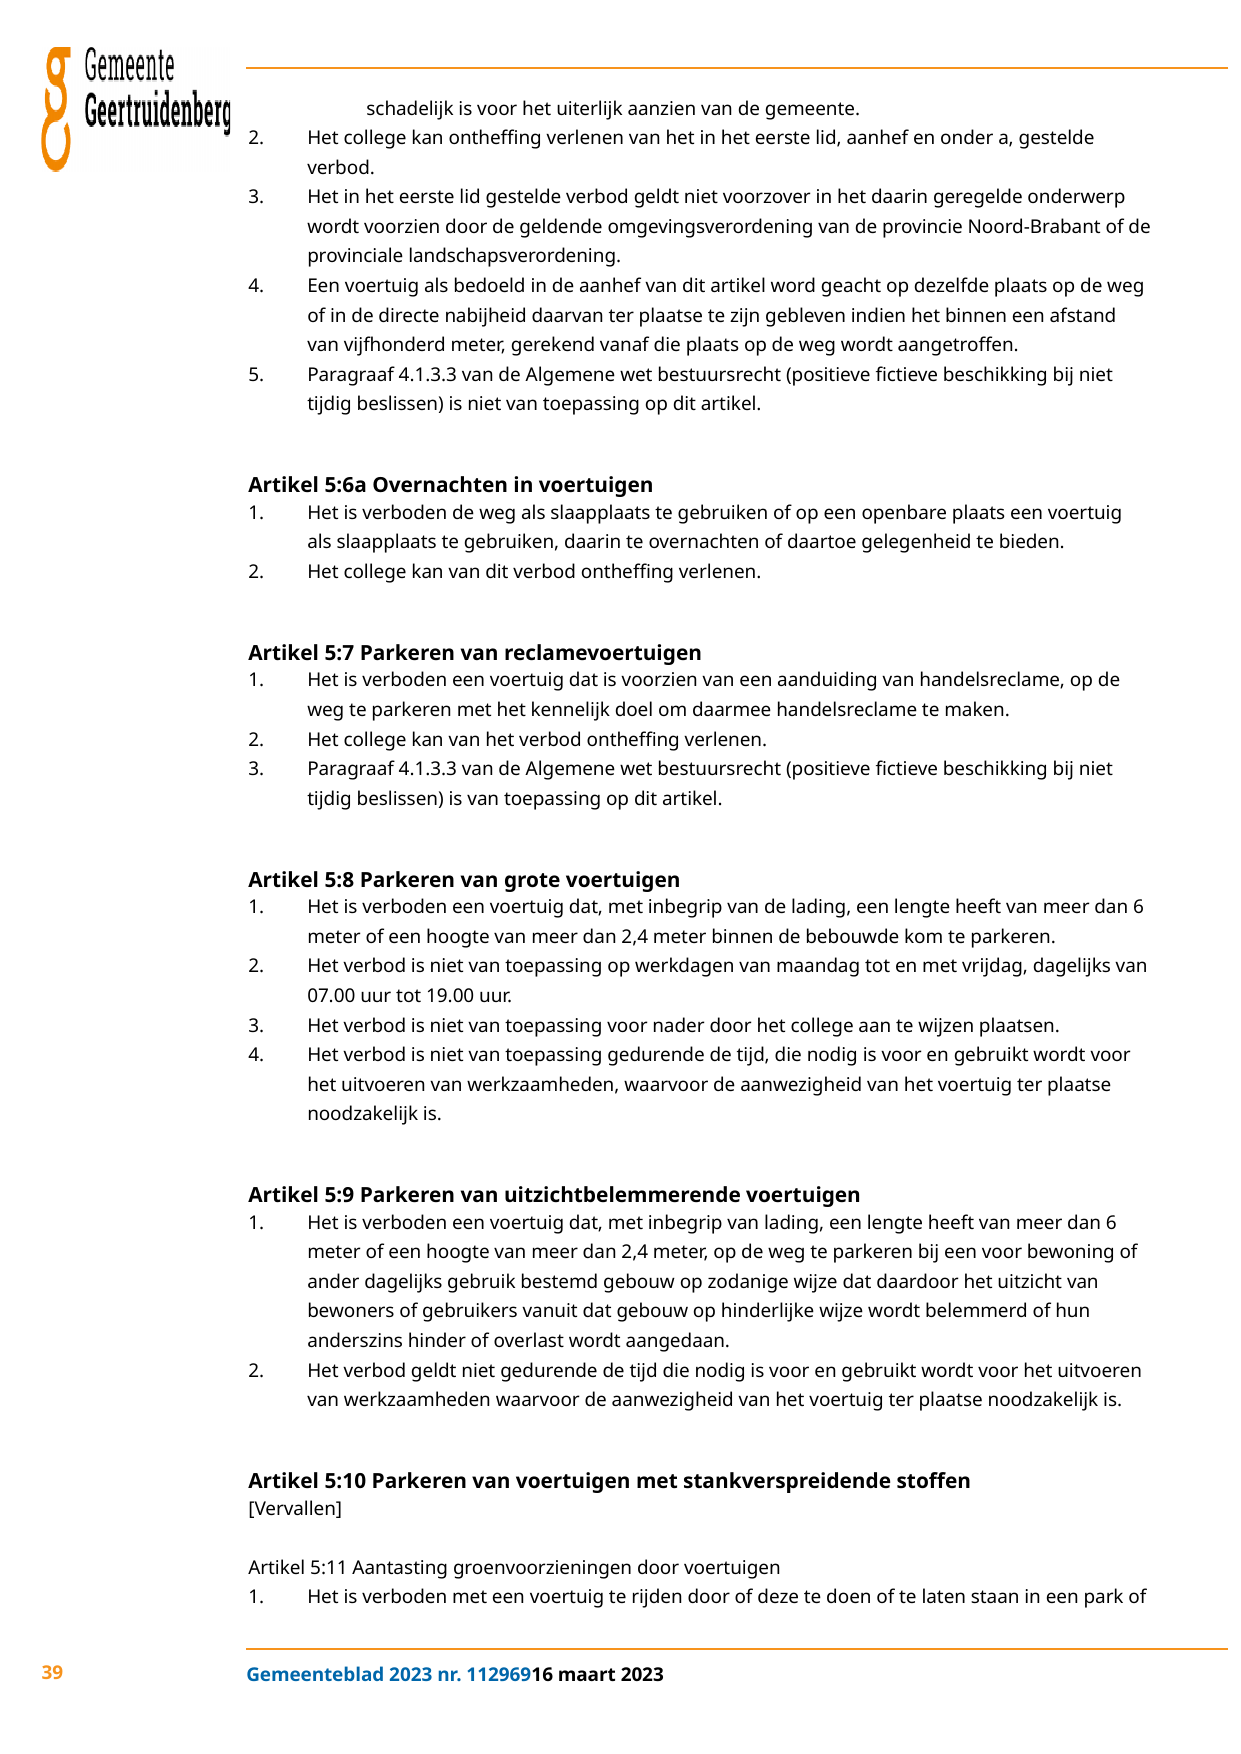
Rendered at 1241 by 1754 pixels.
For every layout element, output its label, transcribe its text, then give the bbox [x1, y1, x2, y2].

list Het is verboden een voertuig dat, met inbegrip van de lading, een lengte heeft van meer dan 6 meter of een hoogte van meer dan 2,4 meter binnen de bebouwde kom te parkeren. [248, 893, 1152, 949]
list Het verbod is niet van toepassing op werkdagen van maandag tot en met vrijdag, dagelijks van 07.00 uur tot 19.00 uur. [248, 953, 1152, 1008]
list Het is verboden een voertuig dat is voorzien van een aanduiding van handelsreclame, op de weg te parkeren met het kennelijk doel om daarmee handelsreclame te maken. [248, 667, 1152, 722]
list Het college kan ontheffing verlenen van het in het eerste lid, aanhef en onder a, gestelde verbod. [248, 124, 1152, 180]
list Het in het eerste lid gestelde verbod geldt niet voorzover in het daarin geregelde onderwerp wordt voorzien door de geldende omgevingsverordening van de provincie Noord-Brabant of de provinciale landschapsverordening. [248, 183, 1152, 268]
list Het is verboden de weg als slaapplaats te gebruiken of op een openbare plaats een voertuig als slaapplaats te gebruiken, daarin te overnachten of daartoe gelegenheid te bieden. [248, 499, 1152, 554]
list Het is verboden een voertuig dat, met inbegrip van lading, een lengte heeft van meer dan 6 meter of een hoogte van meer dan 2,4 meter, op de weg te parkeren bij een voor bewoning of ander dagelijks gebruik bestemd gebouw op zodanige wijze dat daardoor het uitzicht van bewoners of gebruikers vanuit dat gebouw op hinderlijke wijze wordt belemmerd of hun anderszins hinder of overlast wordt aangedaan. [248, 1209, 1152, 1353]
text Artikel 5:7 Parkeren van reclamevoertuigen [248, 638, 1152, 667]
text Artikel 5:10 Parkeren van voertuigen met stankverspreidende stoffen [248, 1466, 1152, 1495]
text [Vervallen] [248, 1495, 1152, 1521]
picture [41, 47, 231, 172]
text Artikel 5:9 Parkeren van uitzichtbelemmerende voertuigen [248, 1181, 1152, 1209]
list Het is verboden met een voertuig te rijden door of deze te doen of te laten staan in een park of [248, 1584, 1152, 1609]
list Het verbod is niet van toepassing voor nader door het college aan te wijzen plaatsen. [248, 1012, 1152, 1037]
list schadelijk is voor het uiterlijk aanzien van de gemeente. [307, 95, 1152, 121]
text Artikel 5:8 Parkeren van grote voertuigen [248, 865, 1152, 893]
list Een voertuig als bedoeld in de aanhef van dit artikel word geacht op dezelfde plaats op de weg of in de directe nabijheid daarvan ter plaatse te zijn gebleven indien het binnen een afstand van vijfhonderd meter, gerekend vanaf die plaats op de weg wordt aangetroffen. [248, 272, 1152, 357]
list Het verbod is niet van toepassing gedurende de tijd, die nodig is voor en gebruikt wordt voor het uitvoeren van werkzaamheden, waarvoor de aanwezigheid van het voertuig ter plaatse noodzakelijk is. [248, 1041, 1152, 1126]
list Het college kan van dit verbod ontheffing verlenen. [248, 558, 1152, 584]
list Het college kan van het verbod ontheffing verlenen. [248, 726, 1152, 752]
list Paragraaf 4.1.3.3 van de Algemene wet bestuursrecht (positieve fictieve beschikking bij niet tijdig beslissen) is van toepassing op dit artikel. [248, 755, 1152, 811]
list Paragraaf 4.1.3.3 van de Algemene wet bestuursrecht (positieve fictieve beschikking bij niet tijdig beslissen) is niet van toepassing op dit artikel. [248, 361, 1152, 416]
list Het verbod geldt niet gedurende de tijd die nodig is voor en gebruikt wordt voor het uitvoeren van werkzaamheden waarvoor de aanwezigheid van het voertuig ter plaatse noodzakelijk is. [248, 1357, 1152, 1412]
text Artikel 5:6a Overnachten in voertuigen [248, 471, 1152, 499]
text Artikel 5:11 Aantasting groenvoorzieningen door voertuigen [248, 1554, 1152, 1580]
